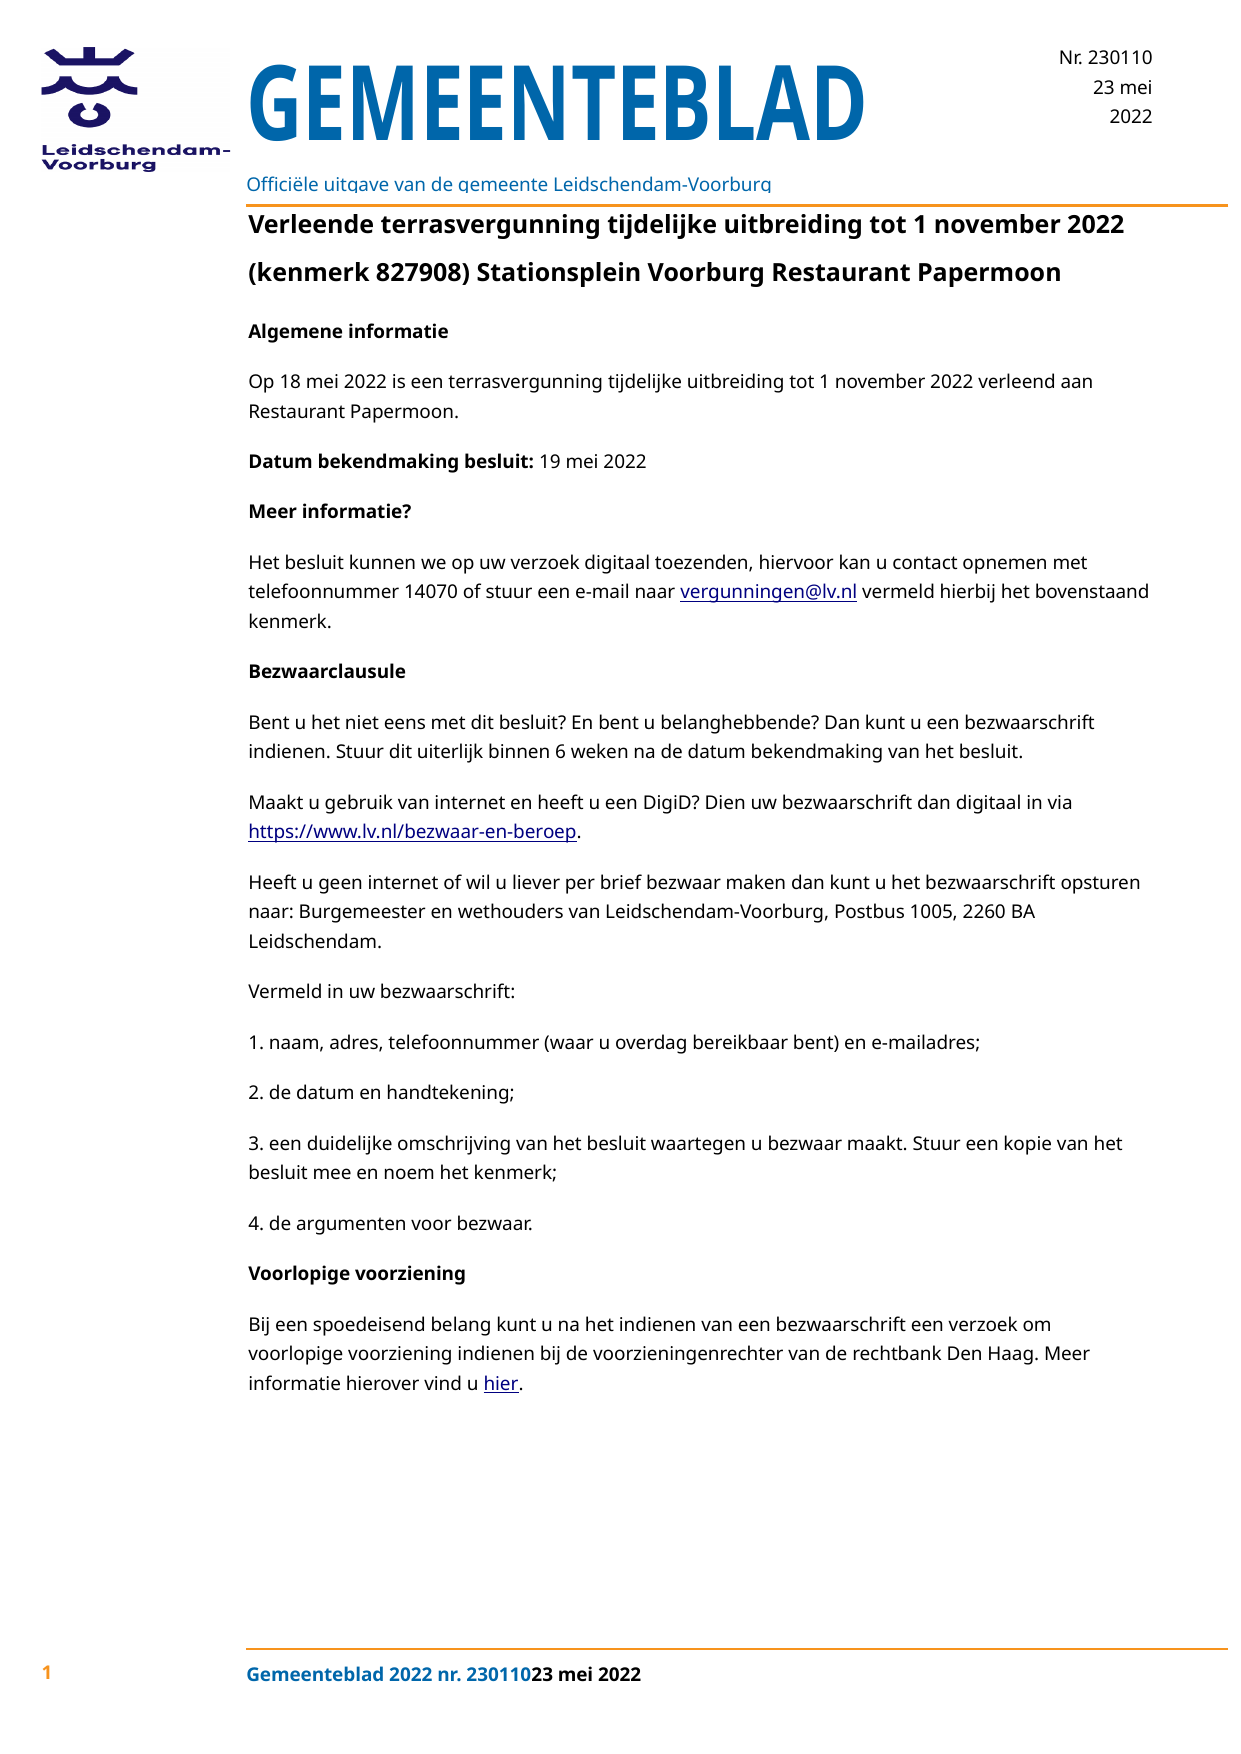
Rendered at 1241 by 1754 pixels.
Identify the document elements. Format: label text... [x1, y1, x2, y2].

text 1. naam, adres, telefoonnummer (waar u overdag bereikbaar bent) en e-mailadres; [248, 1029, 1152, 1055]
text 2. de datum en handtekening; [248, 1079, 1152, 1105]
text Verleende terrasvergunning tijdelijke uitbreiding tot 1 november 2022 (kenmerk 827908) Stationsplein Voorburg Restaurant Papermoon [248, 207, 1152, 288]
text Bezwaarclausule [248, 659, 1152, 684]
text Maakt u gebruik van internet en heeft u een DigiD? Dien uw bezwaarschrift dan digitaal in via https://www.lv.nl/bezwaar-en-beroep. [248, 789, 1152, 844]
text Vermeld in uw bezwaarschrift: [248, 979, 1152, 1004]
text Op 18 mei 2022 is een terrasvergunning tijdelijke uitbreiding tot 1 november 2022 verleend aan Restaurant Papermoon. [248, 368, 1152, 424]
text Het besluit kunnen we op uw verzoek digitaal toezenden, hiervoor kan u contact opnemen met telefoonnummer 14070 of stuur een e-mail naar vergunningen@lv.nl vermeld hierbij het bovenstaand kenmerk. [248, 549, 1152, 634]
text Bij een spoedeisend belang kunt u na het indienen van een bezwaarschrift een verzoek om voorlopige voorziening indienen bij de voorzieningenrechter van de rechtbank Den Haag. Meer informatie hierover vind u hier. [248, 1311, 1152, 1396]
text Heeft u geen internet of wil u liever per brief bezwaar maken dan kunt u het bezwaarschrift opsturen naar: Burgemeester en wethouders van Leidschendam-Voorburg, Postbus 1005, 2260 BA Leidschendam. [248, 869, 1152, 954]
text 3. een duidelijke omschrijving van het besluit waartegen u bezwaar maakt. Stuur een kopie van het besluit mee en noem het kenmerk; [248, 1130, 1152, 1185]
text Meer informatie? [248, 499, 1152, 524]
picture [41, 47, 231, 172]
text Voorlopige voorziening [248, 1260, 1152, 1286]
text Datum bekendmaking besluit: 19 mei 2022 [248, 448, 1152, 474]
text Algemene informatie [248, 318, 1152, 344]
text Bent u het niet eens met dit besluit? En bent u belanghebbende? Dan kunt u een bezwaarschrift indienen. Stuur dit uiterlijk binnen 6 weken na de datum bekendmaking van het besluit. [248, 709, 1152, 764]
text 4. de argumenten voor bezwaar. [248, 1210, 1152, 1236]
